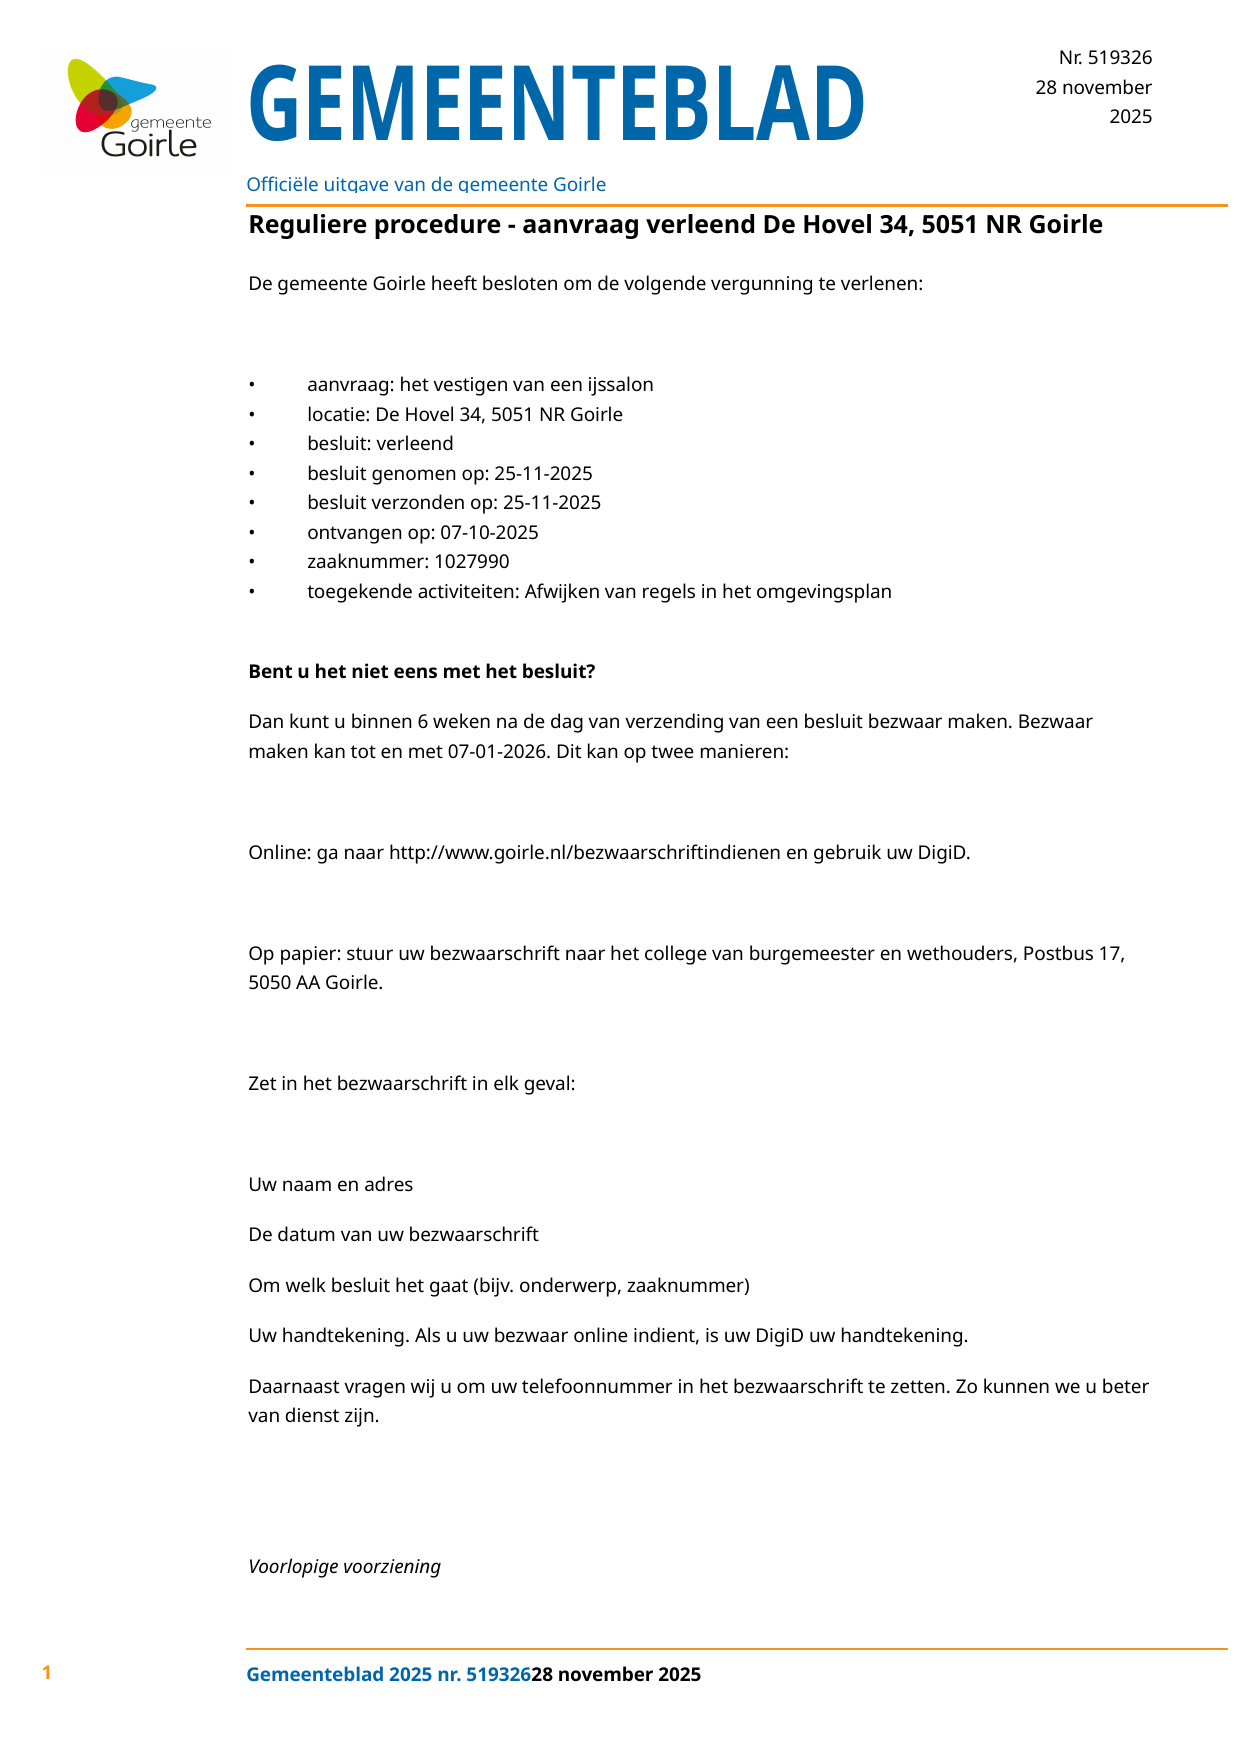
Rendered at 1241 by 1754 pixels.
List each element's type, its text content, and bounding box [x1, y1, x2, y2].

text Zet in het bezwaarschrift in elk geval: [248, 1070, 1152, 1096]
list besluit genomen op: 25-11-2025 [248, 460, 1152, 486]
text De datum van uw bezwaarschrift [248, 1222, 1152, 1247]
text Daarnaast vragen wij u om uw telefoonnummer in het bezwaarschrift te zetten. Zo kunnen we u beter van dienst zijn. [248, 1373, 1152, 1428]
text Online: ga naar http://www.goirle.nl/bezwaarschriftindienen en gebruik uw DigiD. [248, 839, 1152, 865]
list locatie: De Hovel 34, 5051 NR Goirle [248, 401, 1152, 426]
text Reguliere procedure - aanvraag verleend De Hovel 34, 5051 NR Goirle [248, 207, 1152, 241]
text De gemeente Goirle heeft besloten om de volgende vergunning te verlenen: [248, 270, 1152, 296]
text Uw naam en adres [248, 1171, 1152, 1197]
text Voorlopige voorziening [248, 1554, 1152, 1579]
list aanvraag: het vestigen van een ijssalon [248, 371, 1152, 397]
text Dan kunt u binnen 6 weken na de dag van verzending van een besluit bezwaar maken. Bezwaar maken kan tot en met 07-01-2026. Dit kan op twee manieren: [248, 709, 1152, 764]
picture [41, 47, 231, 172]
text Bent u het niet eens met het besluit? [248, 658, 1152, 684]
text Om welk besluit het gaat (bijv. onderwerp, zaaknummer) [248, 1272, 1152, 1298]
list besluit verzonden op: 25-11-2025 [248, 489, 1152, 515]
text Op papier: stuur uw bezwaarschrift naar het college van burgemeester en wethouders, Postbus 17, 5050 AA Goirle. [248, 940, 1152, 995]
list zaaknummer: 1027990 [248, 549, 1152, 574]
list toegekende activiteiten: Afwijken van regels in het omgevingsplan [248, 578, 1152, 604]
list besluit: verleend [248, 430, 1152, 456]
text Uw handtekening. Als u uw bezwaar online indient, is uw DigiD uw handtekening. [248, 1322, 1152, 1348]
list ontvangen op: 07-10-2025 [248, 519, 1152, 545]
